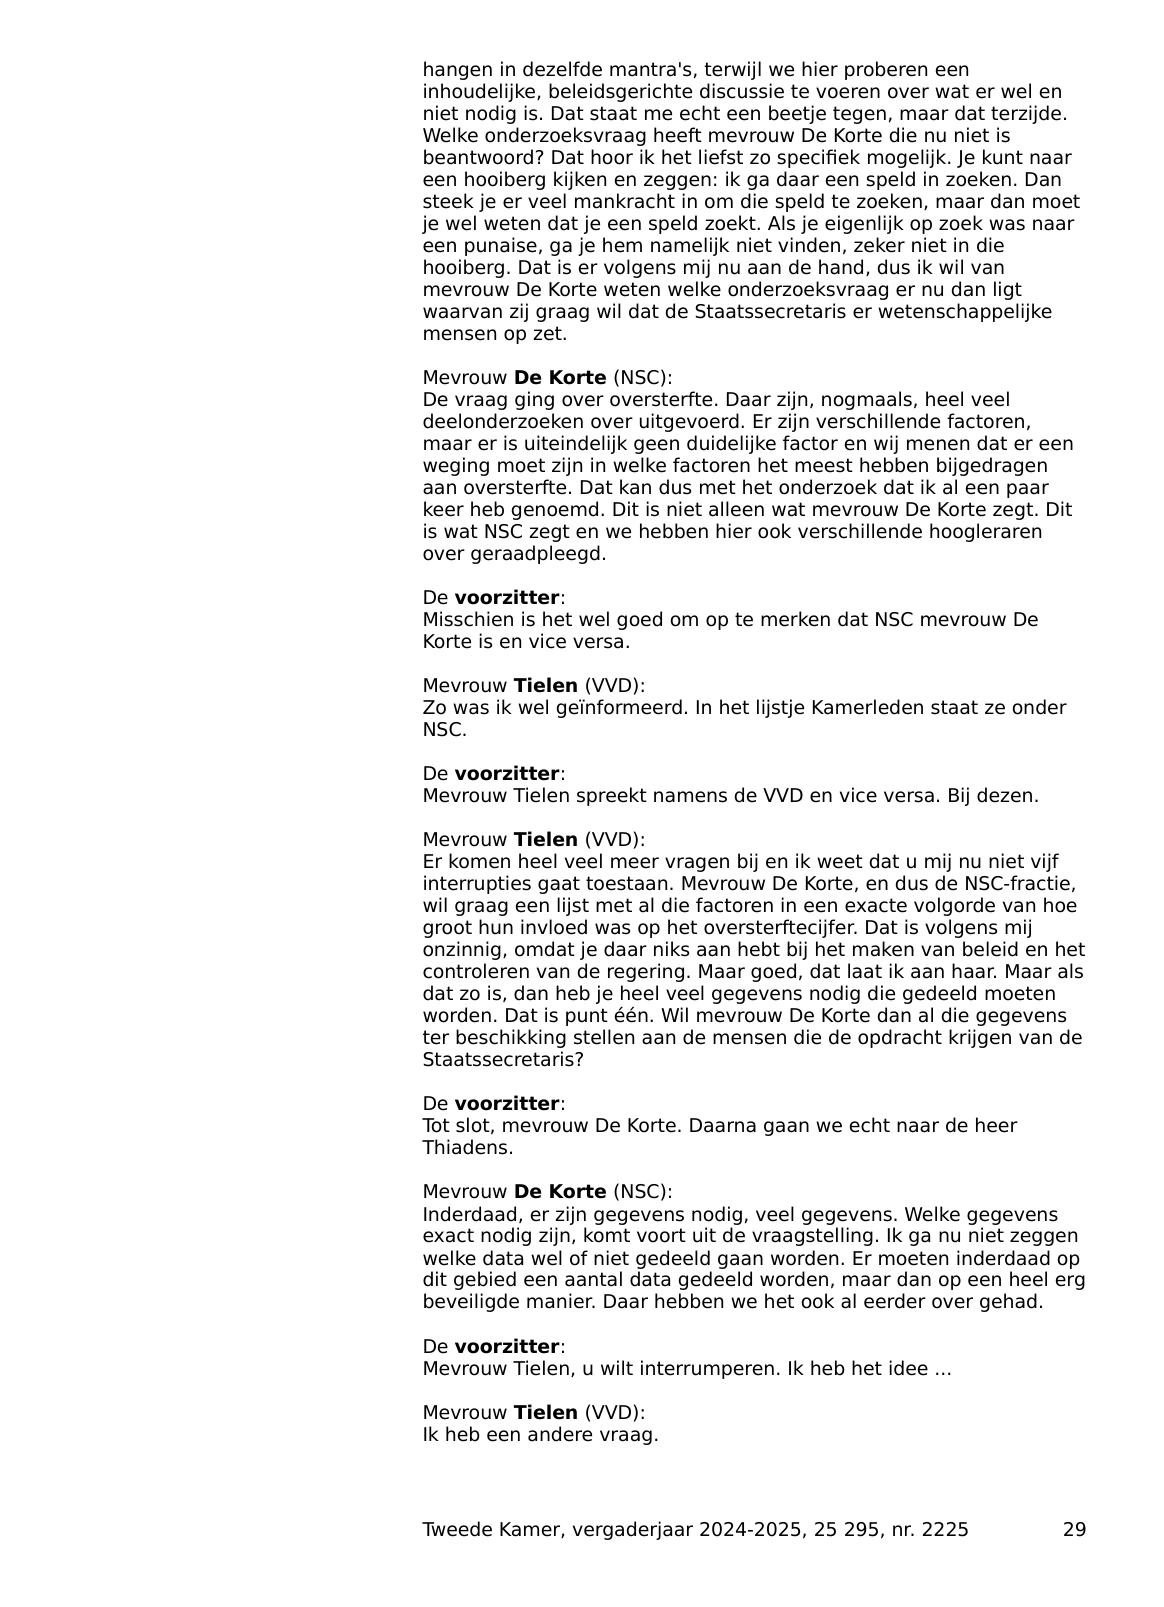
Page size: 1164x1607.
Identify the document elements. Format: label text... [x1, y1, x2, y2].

text De voorzitter: [422, 587, 1087, 609]
text De voorzitter: [422, 763, 1087, 785]
text Mevrouw Tielen (VVD): [422, 829, 1087, 851]
text Zo was ik wel geïnformeerd. In het lijstje Kamerleden staat ze onder NSC. [422, 697, 1087, 741]
text Er komen heel veel meer vragen bij en ik weet dat u mij nu niet vijf interrupties gaat toestaan. Mevrouw De Korte, en dus de NSC-fractie, wil graag een lijst met al die factoren in een exacte volgorde van hoe groot hun invloed was op het oversterftecijfer. Dat is volgens mij onzinnig, omdat je daar niks aan hebt bij het maken van beleid en het controleren van de regering. Maar goed, dat laat ik aan haar. Maar als dat zo is, dan heb je heel veel gegevens nodig die gedeeld moeten worden. Dat is punt één. Wil mevrouw De Korte dan al die gegevens ter beschikking stellen aan de mensen die de opdracht krijgen van de Staatssecretaris? [422, 851, 1087, 1071]
text Welke onderzoeksvraag heeft mevrouw De Korte die nu niet is beantwoord? Dat hoor ik het liefst zo specifiek mogelijk. Je kunt naar een hooiberg kijken en zeggen: ik ga daar een speld in zoeken. Dan steek je er veel mankracht in om die speld te zoeken, maar dan moet je wel weten dat je een speld zoekt. Als je eigenlijk op zoek was naar een punaise, ga je hem namelijk niet vinden, zeker niet in die hooiberg. Dat is er volgens mij nu aan de hand, dus ik wil van mevrouw De Korte weten welke onderzoeksvraag er nu dan ligt waarvan zij graag wil dat de Staatssecretaris er wetenschappelijke mensen op zet. [422, 125, 1087, 345]
text Tot slot, mevrouw De Korte. Daarna gaan we echt naar de heer Thiadens. [422, 1115, 1087, 1159]
text Mevrouw Tielen, u wilt interrumperen. Ik heb het idee ... [422, 1357, 1087, 1379]
text Mevrouw Tielen spreekt namens de VVD en vice versa. Bij dezen. [422, 785, 1087, 807]
text Ik heb een andere vraag. [422, 1424, 1087, 1446]
text Misschien is het wel goed om op te merken dat NSC mevrouw De Korte is en vice versa. [422, 609, 1087, 653]
text De voorzitter: [422, 1336, 1087, 1357]
text Inderdaad, er zijn gegevens nodig, veel gegevens. Welke gegevens exact nodig zijn, komt voort uit de vraagstelling. Ik ga nu niet zeggen welke data wel of niet gedeeld gaan worden. Er moeten inderdaad op dit gebied een aantal data gedeeld worden, maar dan op een heel erg beveiligde manier. Daar hebben we het ook al eerder over gehad. [422, 1203, 1087, 1313]
text Mevrouw De Korte (NSC): [422, 367, 1087, 389]
text Mevrouw De Korte (NSC): [422, 1181, 1087, 1203]
text De voorzitter: [422, 1093, 1087, 1115]
text De vraag ging over oversterfte. Daar zijn, nogmaals, heel veel deelonderzoeken over uitgevoerd. Er zijn verschillende factoren, maar er is uiteindelijk geen duidelijke factor en wij menen dat er een weging moet zijn in welke factoren het meest hebben bijgedragen aan oversterfte. Dat kan dus met het onderzoek dat ik al een paar keer heb genoemd. Dit is niet alleen wat mevrouw De Korte zegt. Dit is wat NSC zegt en we hebben hier ook verschillende hoogleraren over geraadpleegd. [422, 389, 1087, 565]
text Mevrouw Tielen (VVD): [422, 1402, 1087, 1424]
text Mevrouw Tielen (VVD): [422, 675, 1087, 697]
text hangen in dezelfde mantra's, terwijl we hier proberen een inhoudelijke, beleidsgerichte discussie te voeren over wat er wel en niet nodig is. Dat staat me echt een beetje tegen, maar dat terzijde. [422, 59, 1087, 125]
